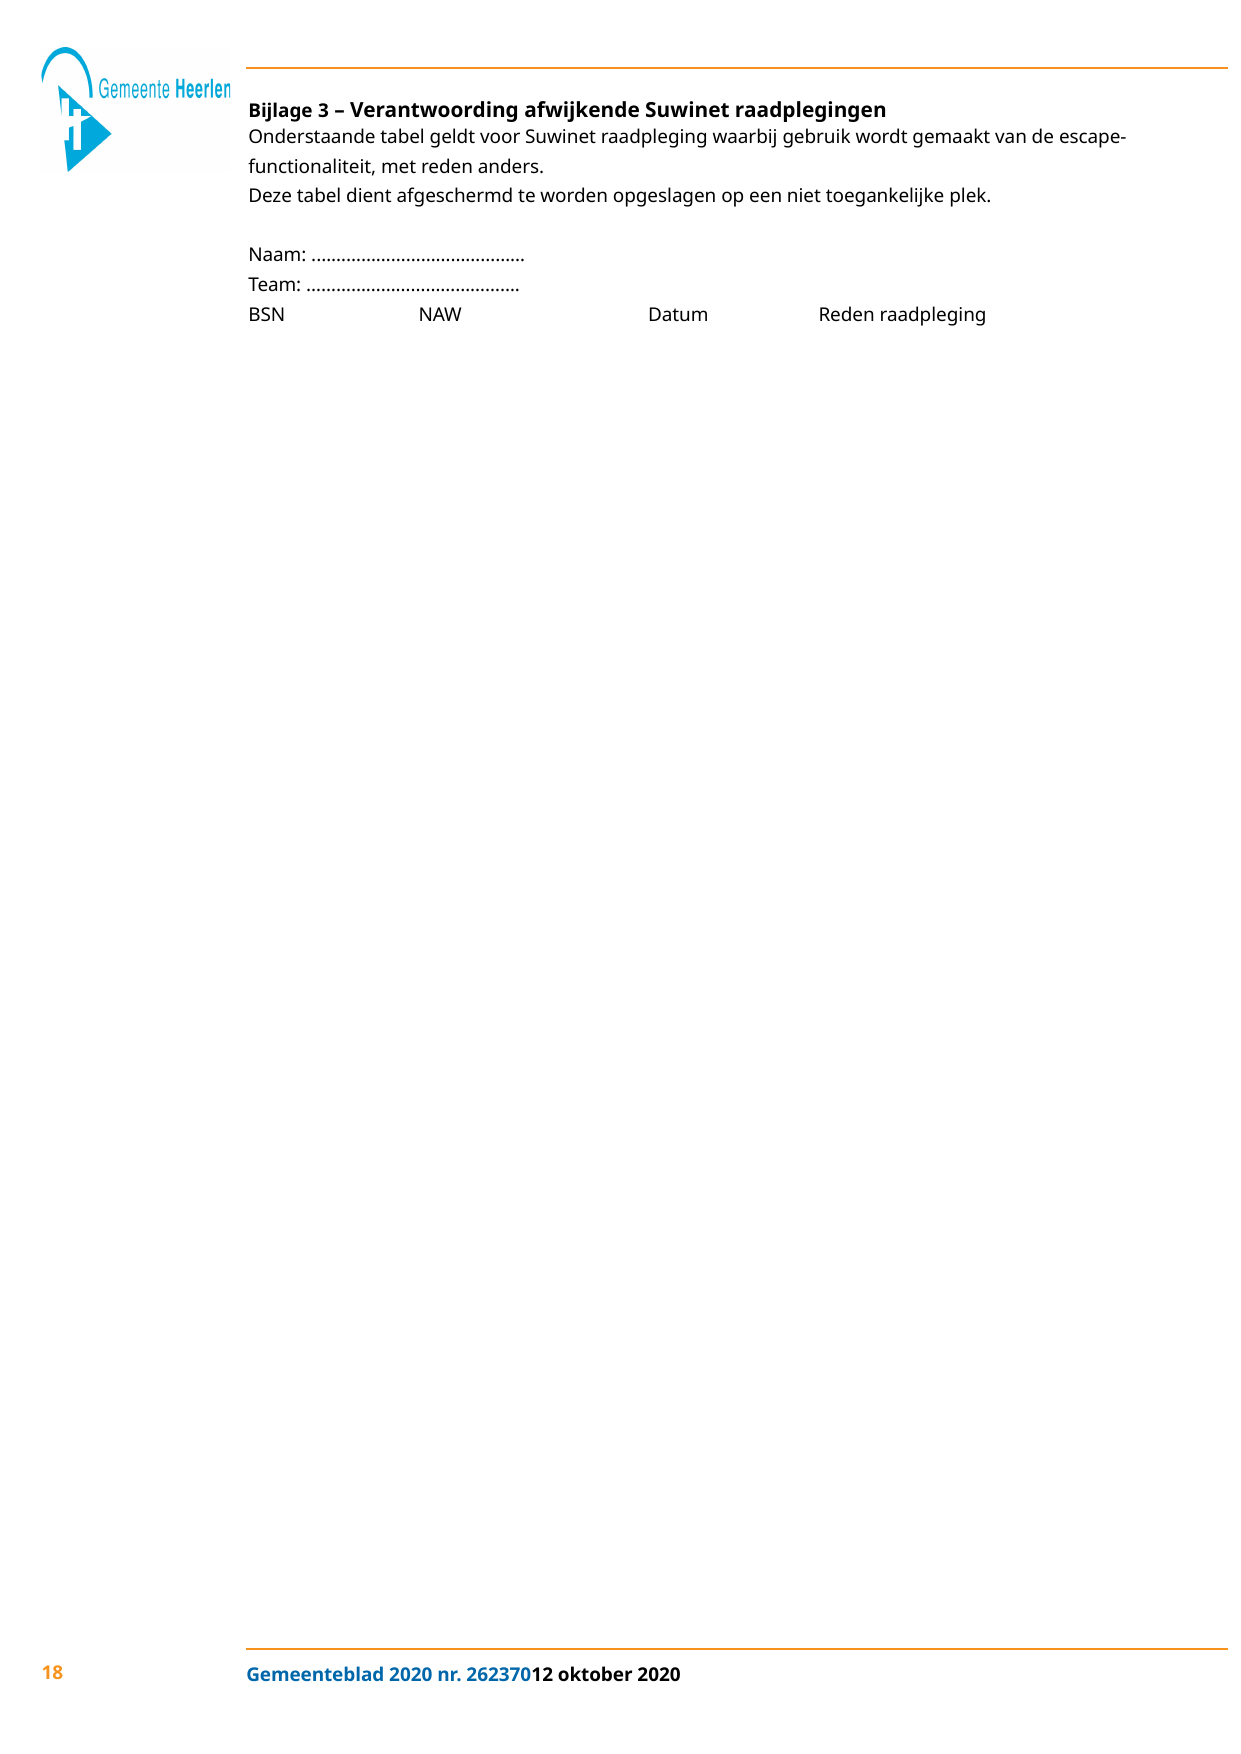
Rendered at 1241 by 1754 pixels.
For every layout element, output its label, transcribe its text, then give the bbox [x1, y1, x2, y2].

text Team: ……………………………………. [248, 271, 1152, 297]
table_cell [648, 404, 818, 429]
table_cell [648, 353, 818, 378]
text Naam: .…………………………………… [248, 242, 1152, 267]
table_cell [248, 353, 418, 378]
table_cell [418, 378, 648, 404]
table_cell [818, 378, 1152, 404]
table_header BSN [248, 301, 418, 327]
table_cell [648, 327, 818, 352]
table_cell [648, 378, 818, 404]
table_cell [818, 404, 1152, 429]
table_cell [418, 353, 648, 378]
table_cell [418, 404, 648, 429]
picture [41, 47, 59, 70]
table_cell [818, 353, 1152, 378]
table_header NAW [418, 301, 648, 327]
text Bijlage 3 – Verantwoording afwijkende Suwinet raadplegingen [248, 95, 1152, 123]
table_header Datum [648, 301, 818, 327]
table_cell [648, 430, 818, 455]
text Deze tabel dient afgeschermd te worden opgeslagen op een niet toegankelijke plek. [248, 182, 1152, 208]
table_cell [418, 430, 648, 455]
table_cell [248, 327, 418, 352]
table_cell [248, 378, 418, 404]
table_cell [248, 404, 418, 429]
text Onderstaande tabel geldt voor Suwinet raadpleging waarbij gebruik wordt gemaakt van de escape-functionaliteit, met reden anders. [248, 123, 1152, 179]
table_cell [418, 327, 648, 352]
table_cell [818, 327, 1152, 352]
table_header Reden raadpleging [818, 301, 1152, 327]
picture [41, 47, 231, 172]
table_cell [818, 430, 1152, 455]
table_cell [248, 430, 418, 455]
